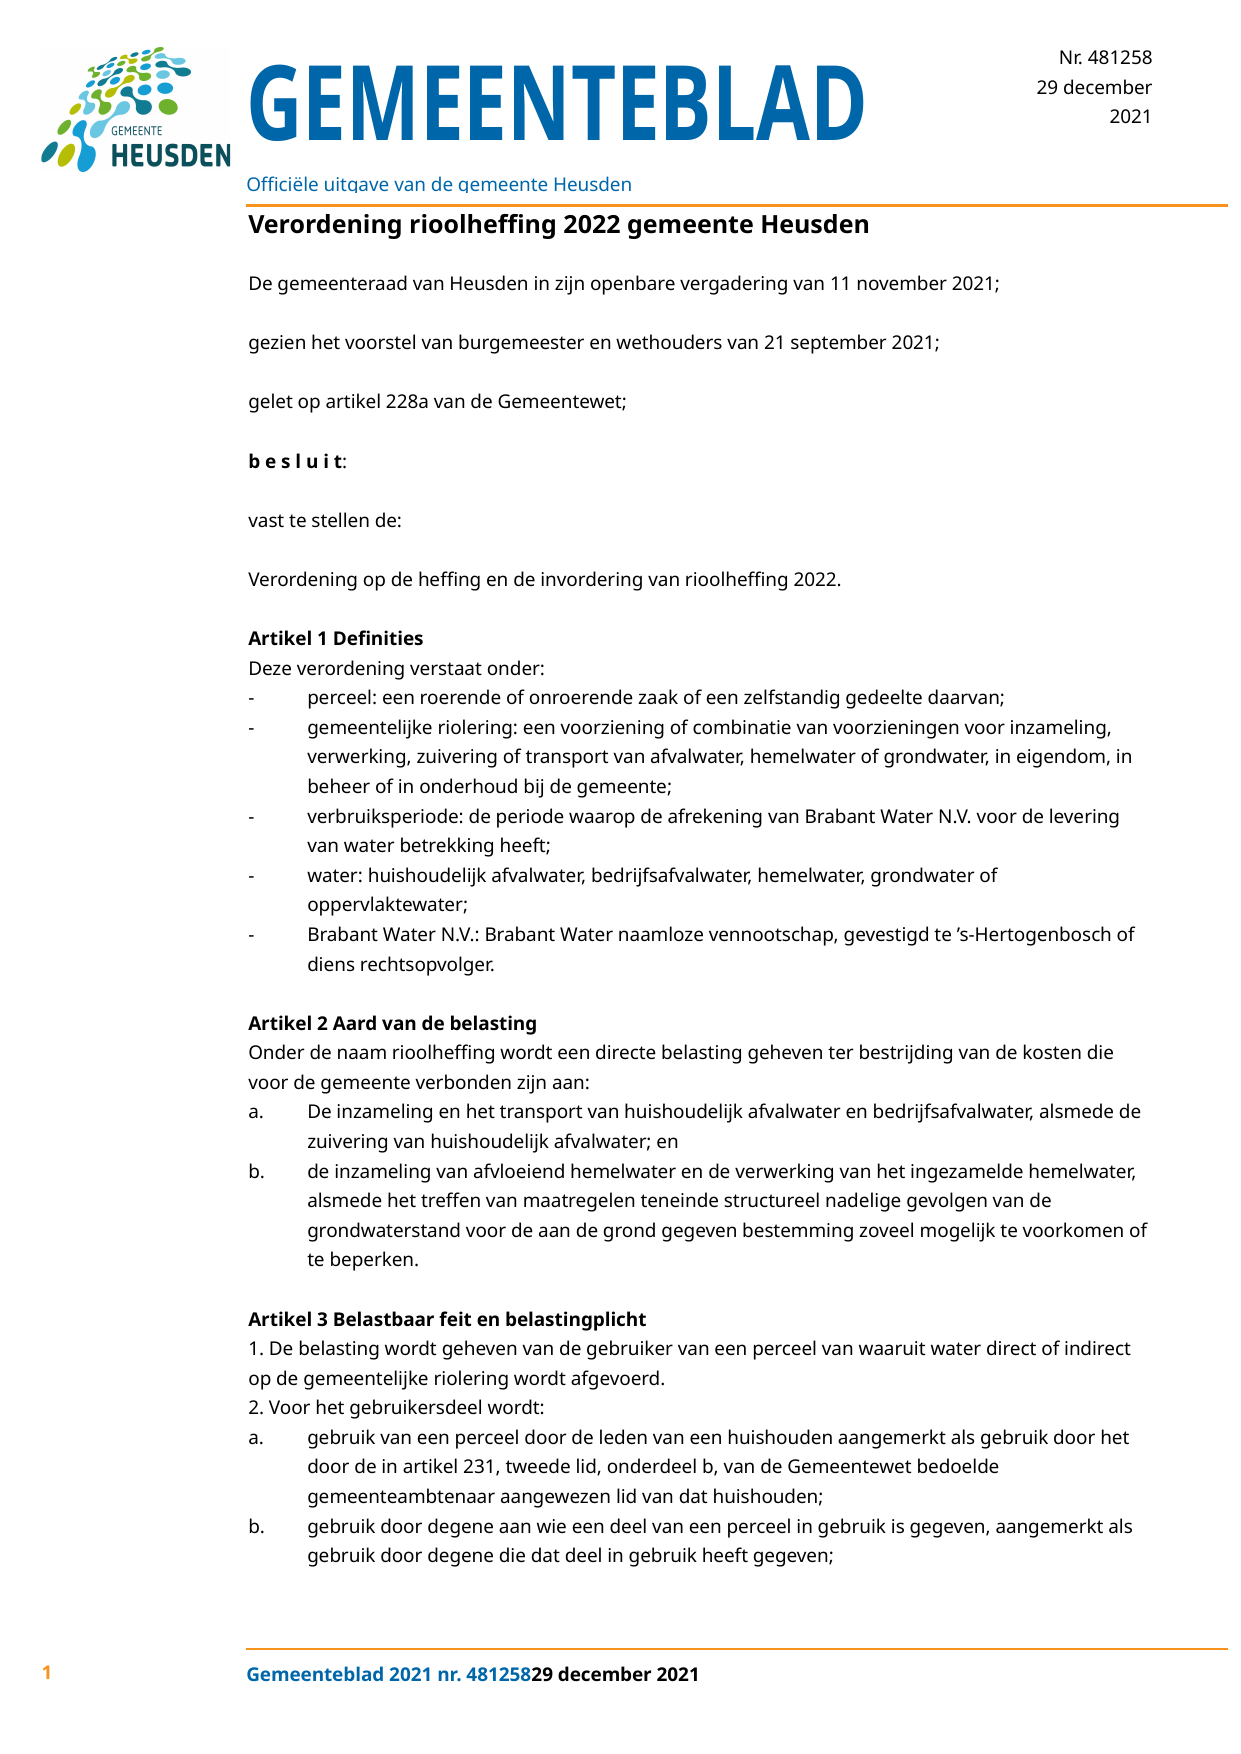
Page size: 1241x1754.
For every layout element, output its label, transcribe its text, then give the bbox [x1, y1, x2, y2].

text Verordening op de heffing en de invordering van rioolheffing 2022. [248, 566, 1152, 592]
list Brabant Water N.V.: Brabant Water naamloze vennootschap, gevestigd te ’s-Hertogenbosch of diens rechtsopvolger. [248, 921, 1152, 976]
text gezien het voorstel van burgemeester en wethouders van 21 september 2021; [248, 329, 1152, 355]
text De gemeenteraad van Heusden in zijn openbare vergadering van 11 november 2021; [248, 270, 1152, 296]
text 2. Voor het gebruikersdeel wordt: [248, 1394, 1152, 1420]
list gebruik door degene aan wie een deel van een perceel in gebruik is gegeven, aangemerkt als gebruik door degene die dat deel in gebruik heeft gegeven; [248, 1513, 1152, 1568]
text gelet op artikel 228a van de Gemeentewet; [248, 389, 1152, 414]
text b e s l u i t: [248, 448, 1152, 473]
text Verordening rioolheffing 2022 gemeente Heusden [248, 207, 1152, 241]
list perceel: een roerende of onroerende zaak of een zelfstandig gedeelte daarvan; [248, 684, 1152, 710]
text Artikel 3 Belastbaar feit en belastingplicht [248, 1306, 1152, 1331]
text vast te stellen de: [248, 507, 1152, 533]
text 1. De belasting wordt geheven van de gebruiker van een perceel van waaruit water direct of indirect op de gemeentelijke riolering wordt afgevoerd. [248, 1335, 1152, 1391]
list de inzameling van afvloeiend hemelwater en de verwerking van het ingezamelde hemelwater, alsmede het treffen van maatregelen teneinde structureel nadelige gevolgen van de grondwaterstand voor de aan de grond gegeven bestemming zoveel mogelijk te voorkomen of te beperken. [248, 1158, 1152, 1272]
list gemeentelijke riolering: een voorziening of combinatie van voorzieningen voor inzameling, verwerking, zuivering of transport van afvalwater, hemelwater of grondwater, in eigendom, in beheer of in onderhoud bij de gemeente; [248, 714, 1152, 799]
text Artikel 1 Definities [248, 625, 1152, 651]
picture [41, 47, 231, 172]
list gebruik van een perceel door de leden van een huishouden aangemerkt als gebruik door het door de in artikel 231, tweede lid, onderdeel b, van de Gemeentewet bedoelde gemeenteambtenaar aangewezen lid van dat huishouden; [248, 1424, 1152, 1509]
text Deze verordening verstaat onder: [248, 655, 1152, 681]
list verbruiksperiode: de periode waarop de afrekening van Brabant Water N.V. voor de levering van water betrekking heeft; [248, 803, 1152, 858]
text Artikel 2 Aard van de belasting [248, 1010, 1152, 1036]
text Onder de naam rioolheffing wordt een directe belasting geheven ter bestrijding van de kosten die voor de gemeente verbonden zijn aan: [248, 1039, 1152, 1095]
list De inzameling en het transport van huishoudelijk afvalwater en bedrijfsafvalwater, alsmede de zuivering van huishoudelijk afvalwater; en [248, 1099, 1152, 1154]
list water: huishoudelijk afvalwater, bedrijfsafvalwater, hemelwater, grondwater of oppervlaktewater; [248, 862, 1152, 917]
